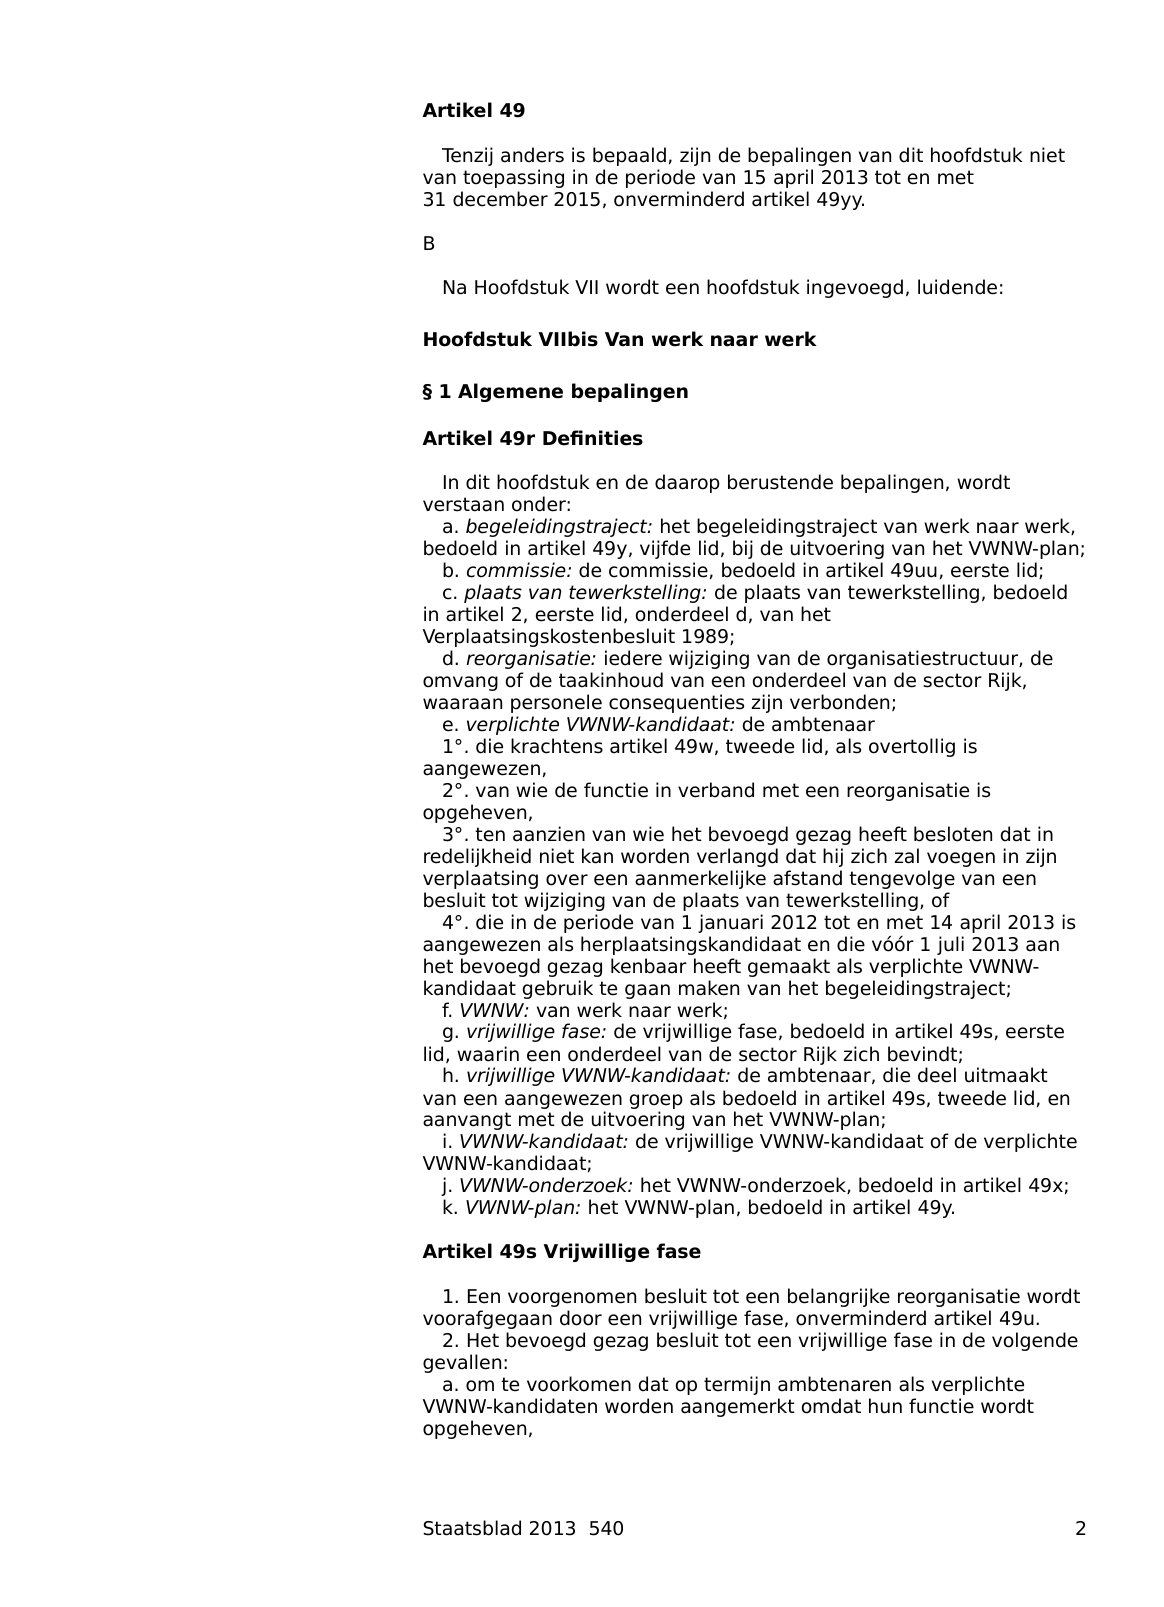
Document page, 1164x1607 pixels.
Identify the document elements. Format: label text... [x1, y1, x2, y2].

text j. VWNW-onderzoek: het VWNW-onderzoek, bedoeld in artikel 49x; [422, 1175, 1087, 1197]
subtitle Artikel 49 [422, 100, 1087, 122]
text Na Hoofdstuk VII wordt een hoofdstuk ingevoegd, luidende: [422, 277, 1087, 299]
text h. vrijwillige VWNW-kandidaat: de ambtenaar, die deel uitmaakt van een aangewezen groep als bedoeld in artikel 49s, tweede lid, en aanvangt met de uitvoering van het VWNW-plan; [422, 1065, 1087, 1131]
text a. om te voorkomen dat op termijn ambtenaren als verplichte VWNW-kandidaten worden aangemerkt omdat hun functie wordt opgeheven, [422, 1373, 1087, 1439]
subtitle Hoofdstuk VIIbis Van werk naar werk [422, 329, 1087, 351]
text 3°. ten aanzien van wie het bevoegd gezag heeft besloten dat in redelijkheid niet kan worden verlangd dat hij zich zal voegen in zijn verplaatsing over een aanmerkelijke afstand tengevolge van een besluit tot wijziging van de plaats van tewerkstelling, of [422, 824, 1087, 912]
text g. vrijwillige fase: de vrijwillige fase, bedoeld in artikel 49s, eerste lid, waarin een onderdeel van de sector Rijk zich bevindt; [422, 1021, 1087, 1065]
text k. VWNW-plan: het VWNW-plan, bedoeld in artikel 49y. [422, 1197, 1087, 1219]
text i. VWNW-kandidaat: de vrijwillige VWNW-kandidaat of de verplichte VWNW-kandidaat; [422, 1131, 1087, 1175]
text e. verplichte VWNW-kandidaat: de ambtenaar [422, 714, 1087, 736]
subtitle Artikel 49s Vrijwillige fase [422, 1241, 1087, 1263]
text b. commissie: de commissie, bedoeld in artikel 49uu, eerste lid; [422, 560, 1087, 582]
text Tenzij anders is bepaald, zijn de bepalingen van dit hoofdstuk niet van toepassing in de periode van 15 april 2013 tot en met 31 december 2015, onverminderd artikel 49yy. [422, 144, 1087, 211]
text 1°. die krachtens artikel 49w, tweede lid, als overtollig is aangewezen, [422, 736, 1087, 780]
text B [422, 233, 1087, 255]
text c. plaats van tewerkstelling: de plaats van tewerkstelling, bedoeld in artikel 2, eerste lid, onderdeel d, van het Verplaatsingskostenbesluit 1989; [422, 582, 1087, 648]
text d. reorganisatie: iedere wijziging van de organisatiestructuur, de omvang of de taakinhoud van een onderdeel van de sector Rijk, waaraan personele consequenties zijn verbonden; [422, 648, 1087, 714]
text f. VWNW: van werk naar werk; [422, 999, 1087, 1021]
text 1. Een voorgenomen besluit tot een belangrijke reorganisatie wordt voorafgegaan door een vrijwillige fase, onverminderd artikel 49u. [422, 1286, 1087, 1329]
text 4°. die in de periode van 1 januari 2012 tot en met 14 april 2013 is aangewezen als herplaatsingskandidaat en die vóór 1 juli 2013 aan het bevoegd gezag kenbaar heeft gemaakt als verplichte VWNW-kandidaat gebruik te gaan maken van het begeleidingstraject; [422, 912, 1087, 999]
subtitle Artikel 49r Definities [422, 428, 1087, 450]
subtitle § 1 Algemene bepalingen [422, 381, 1087, 403]
text 2. Het bevoegd gezag besluit tot een vrijwillige fase in de volgende gevallen: [422, 1329, 1087, 1373]
text In dit hoofdstuk en de daarop berustende bepalingen, wordt verstaan onder: [422, 472, 1087, 516]
text 2°. van wie de functie in verband met een reorganisatie is opgeheven, [422, 780, 1087, 824]
text a. begeleidingstraject: het begeleidingstraject van werk naar werk, bedoeld in artikel 49y, vijfde lid, bij de uitvoering van het VWNW-plan; [422, 516, 1087, 560]
